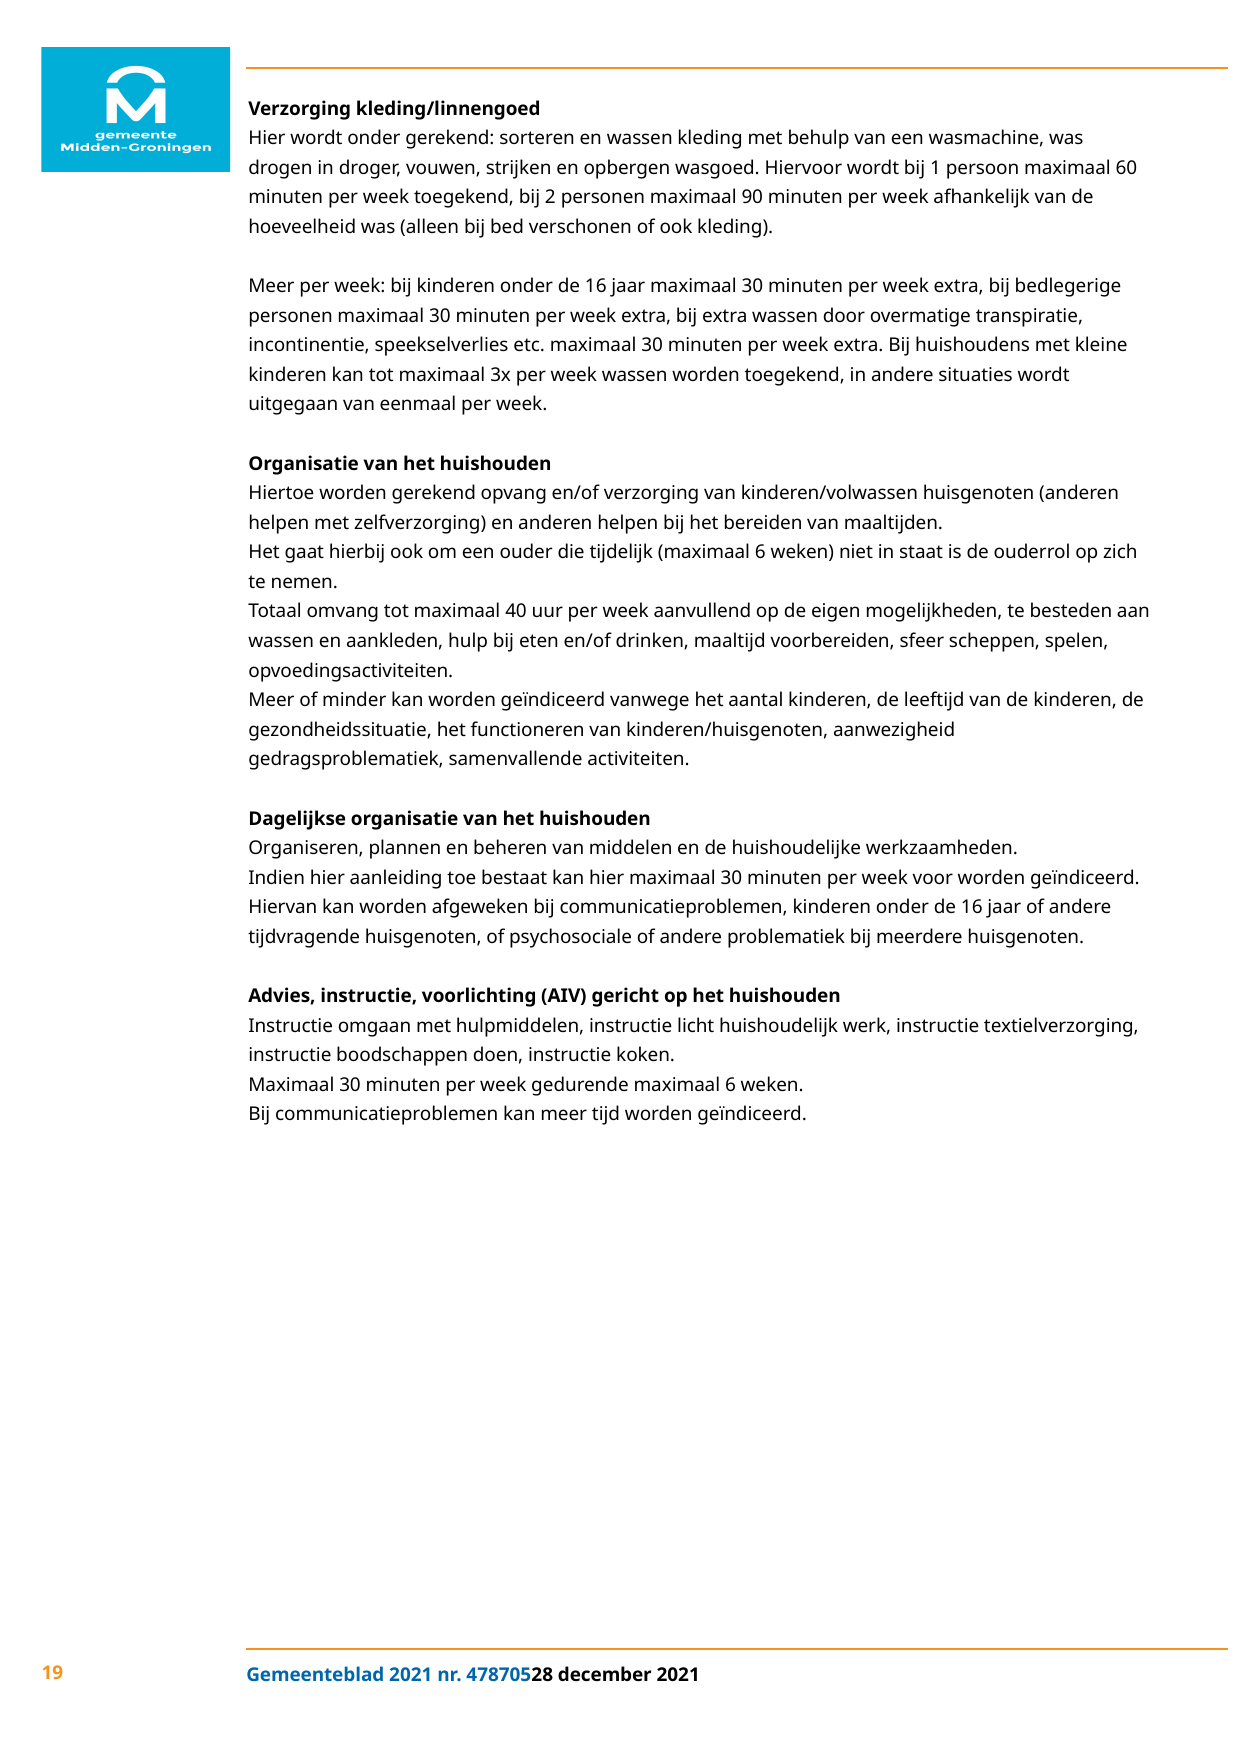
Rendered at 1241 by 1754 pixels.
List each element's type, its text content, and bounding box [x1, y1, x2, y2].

text Hiervan kan worden afgeweken bij communicatieproblemen, kinderen onder de 16 jaar of andere tijdvragende huisgenoten, of psychosociale of andere problematiek bij meerdere huisgenoten. [248, 893, 1152, 949]
text Maximaal 30 minuten per week gedurende maximaal 6 weken. [248, 1071, 1152, 1097]
text Advies, instructie, voorlichting (AIV) gericht op het huishouden [248, 982, 1152, 1008]
text Organisatie van het huishouden [248, 450, 1152, 476]
text Indien hier aanleiding toe bestaat kan hier maximaal 30 minuten per week voor worden geïndiceerd. [248, 864, 1152, 890]
text Hier wordt onder gerekend: sorteren en wassen kleding met behulp van een wasmachine, was drogen in droger, vouwen, strijken en opbergen wasgoed. Hiervoor wordt bij 1 persoon maximaal 60 minuten per week toegekend, bij 2 personen maximaal 90 minuten per week afhankelijk van de hoeveelheid was (alleen bij bed verschonen of ook kleding). [248, 124, 1152, 239]
text Totaal omvang tot maximaal 40 uur per week aanvullend op de eigen mogelijkheden, te besteden aan wassen en aankleden, hulp bij eten en/of drinken, maaltijd voorbereiden, sfeer scheppen, spelen, opvoedingsactiviteiten. [248, 598, 1152, 683]
text Verzorging kleding/linnengoed [248, 95, 1152, 121]
text Het gaat hierbij ook om een ouder die tijdelijk (maximaal 6 weken) niet in staat is de ouderrol op zich te nemen. [248, 538, 1152, 594]
text Hiertoe worden gerekend opvang en/of verzorging van kinderen/volwassen huisgenoten (anderen helpen met zelfverzorging) en anderen helpen bij het bereiden van maaltijden. [248, 479, 1152, 535]
text Meer of minder kan worden geïndiceerd vanwege het aantal kinderen, de leeftijd van de kinderen, de gezondheidssituatie, het functioneren van kinderen/huisgenoten, aanwezigheid gedragsproblematiek, samenvallende activiteiten. [248, 686, 1152, 771]
text Instructie omgaan met hulpmiddelen, instructie licht huishoudelijk werk, instructie textielverzorging, instructie boodschappen doen, instructie koken. [248, 1012, 1152, 1067]
text Meer per week: bij kinderen onder de 16 jaar maximaal 30 minuten per week extra, bij bedlegerige personen maximaal 30 minuten per week extra, bij extra wassen door overmatige transpiratie, incontinentie, speekselverlies etc. maximaal 30 minuten per week extra. Bij huishoudens met kleine kinderen kan tot maximaal 3x per week wassen worden toegekend, in andere situaties wordt uitgegaan van eenmaal per week. [248, 272, 1152, 416]
picture [108, 66, 164, 82]
picture [107, 89, 165, 122]
text Organiseren, plannen en beheren van middelen en de huishoudelijke werkzaamheden. [248, 834, 1152, 860]
text Bij communicatieproblemen kan meer tijd worden geïndiceerd. [248, 1101, 1152, 1126]
picture [184, 146, 190, 153]
text Dagelijkse organisatie van het huishouden [248, 805, 1152, 831]
